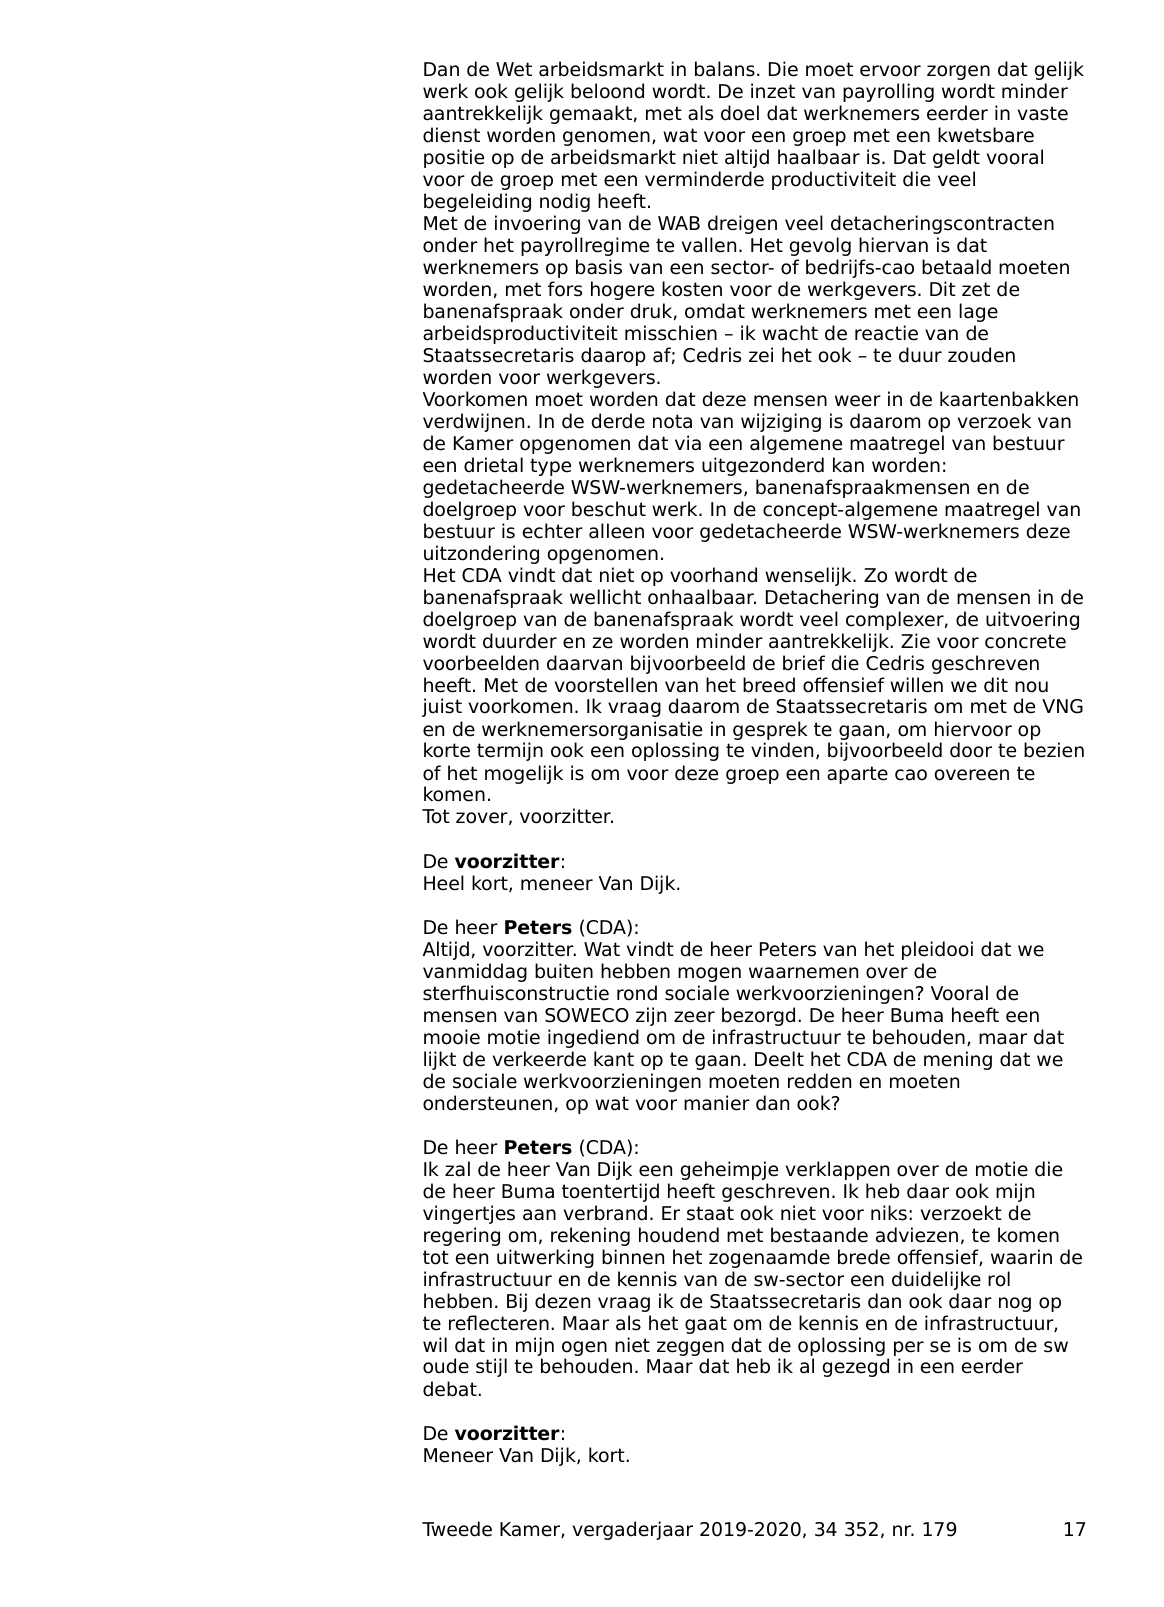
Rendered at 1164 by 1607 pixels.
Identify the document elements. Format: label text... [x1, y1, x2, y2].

text De heer Peters (CDA): [422, 917, 1087, 939]
text Met de invoering van de WAB dreigen veel detacheringscontracten onder het payrollregime te vallen. Het gevolg hiervan is dat werknemers op basis van een sector- of bedrijfs-cao betaald moeten worden, met fors hogere kosten voor de werkgevers. Dit zet de banenafspraak onder druk, omdat werknemers met een lage arbeidsproductiviteit misschien – ik wacht de reactie van de Staatssecretaris daarop af; Cedris zei het ook – te duur zouden worden voor werkgevers. [422, 213, 1087, 389]
text Heel kort, meneer Van Dijk. [422, 872, 1087, 894]
text De voorzitter: [422, 1423, 1087, 1444]
text Voorkomen moet worden dat deze mensen weer in de kaartenbakken verdwijnen. In de derde nota van wijziging is daarom op verzoek van de Kamer opgenomen dat via een algemene maatregel van bestuur een drietal type werknemers uitgezonderd kan worden: gedetacheerde WSW-werknemers, banenafspraakmensen en de doelgroep voor beschut werk. In de concept-algemene maatregel van bestuur is echter alleen voor gedetacheerde WSW-werknemers deze uitzondering opgenomen. [422, 389, 1087, 564]
text Tot zover, voorzitter. [422, 806, 1087, 828]
text Het CDA vindt dat niet op voorhand wenselijk. Zo wordt de banenafspraak wellicht onhaalbaar. Detachering van de mensen in de doelgroep van de banenafspraak wordt veel complexer, de uitvoering wordt duurder en ze worden minder aantrekkelijk. Zie voor concrete voorbeelden daarvan bijvoorbeeld de brief die Cedris geschreven heeft. Met de voorstellen van het breed offensief willen we dit nou juist voorkomen. Ik vraag daarom de Staatssecretaris om met de VNG en de werknemersorganisatie in gesprek te gaan, om hiervoor op korte termijn ook een oplossing te vinden, bijvoorbeeld door te bezien of het mogelijk is om voor deze groep een aparte cao overeen te komen. [422, 564, 1087, 806]
text Altijd, voorzitter. Wat vindt de heer Peters van het pleidooi dat we vanmiddag buiten hebben mogen waarnemen over de sterfhuisconstructie rond sociale werkvoorzieningen? Vooral de mensen van SOWECO zijn zeer bezorgd. De heer Buma heeft een mooie motie ingediend om de infrastructuur te behouden, maar dat lijkt de verkeerde kant op te gaan. Deelt het CDA de mening dat we de sociale werkvoorzieningen moeten redden en moeten ondersteunen, op wat voor manier dan ook? [422, 939, 1087, 1114]
text De heer Peters (CDA): [422, 1137, 1087, 1159]
text Ik zal de heer Van Dijk een geheimpje verklappen over de motie die de heer Buma toentertijd heeft geschreven. Ik heb daar ook mijn vingertjes aan verbrand. Er staat ook niet voor niks: verzoekt de regering om, rekening houdend met bestaande adviezen, te komen tot een uitwerking binnen het zogenaamde brede offensief, waarin de infrastructuur en de kennis van de sw-sector een duidelijke rol hebben. Bij dezen vraag ik de Staatssecretaris dan ook daar nog op te reflecteren. Maar als het gaat om de kennis en de infrastructuur, wil dat in mijn ogen niet zeggen dat de oplossing per se is om de sw oude stijl te behouden. Maar dat heb ik al gezegd in een eerder debat. [422, 1159, 1087, 1400]
text Dan de Wet arbeidsmarkt in balans. Die moet ervoor zorgen dat gelijk werk ook gelijk beloond wordt. De inzet van payrolling wordt minder aantrekkelijk gemaakt, met als doel dat werknemers eerder in vaste dienst worden genomen, wat voor een groep met een kwetsbare positie op de arbeidsmarkt niet altijd haalbaar is. Dat geldt vooral voor de groep met een verminderde productiviteit die veel begeleiding nodig heeft. [422, 59, 1087, 213]
text De voorzitter: [422, 851, 1087, 872]
text Meneer Van Dijk, kort. [422, 1444, 1087, 1467]
